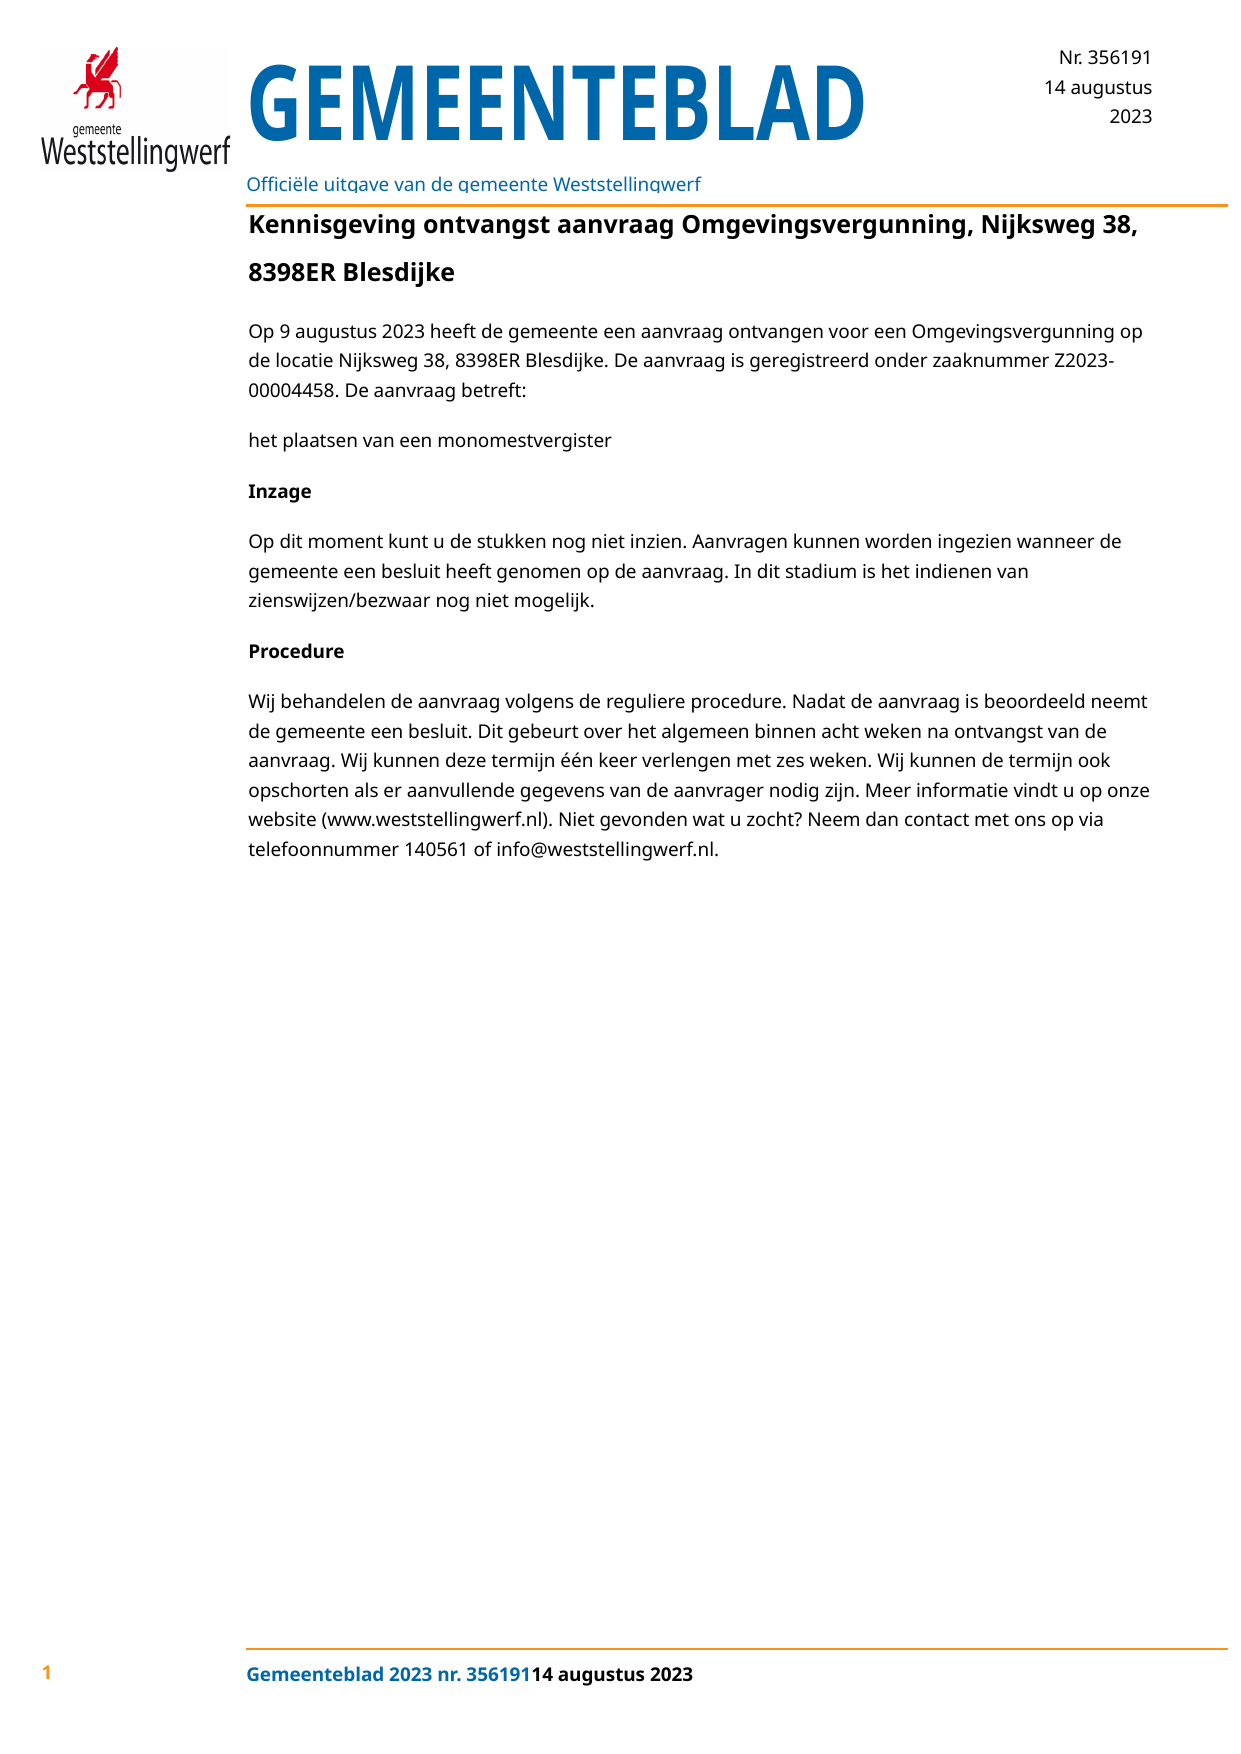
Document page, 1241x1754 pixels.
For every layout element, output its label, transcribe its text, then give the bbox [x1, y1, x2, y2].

text Inzage [248, 478, 1152, 504]
text Op 9 augustus 2023 heeft de gemeente een aanvraag ontvangen voor een Omgevingsvergunning op de locatie Nijksweg 38, 8398ER Blesdijke. De aanvraag is geregistreerd onder zaaknummer Z2023-00004458. De aanvraag betreft: [248, 318, 1152, 403]
text Procedure [248, 638, 1152, 664]
text het plaatsen van een monomestvergister [248, 427, 1152, 453]
text Wij behandelen de aanvraag volgens de reguliere procedure. Nadat de aanvraag is beoordeeld neemt de gemeente een besluit. Dit gebeurt over het algemeen binnen acht weken na ontvangst van de aanvraag. Wij kunnen deze termijn één keer verlengen met zes weken. Wij kunnen de termijn ook opschorten als er aanvullende gegevens van de aanvrager nodig zijn. Meer informatie vindt u op onze website (www.weststellingwerf.nl). Niet gevonden wat u zocht? Neem dan contact met ons op via telefoonnummer 140561 of info@weststellingwerf.nl. [248, 688, 1152, 862]
text Op dit moment kunt u de stukken nog niet inzien. Aanvragen kunnen worden ingezien wanneer de gemeente een besluit heeft genomen op de aanvraag. In dit stadium is het indienen van zienswijzen/bezwaar nog niet mogelijk. [248, 528, 1152, 613]
picture [41, 47, 231, 172]
text Kennisgeving ontvangst aanvraag Omgevingsvergunning, Nijksweg 38, 8398ER Blesdijke [248, 207, 1152, 288]
